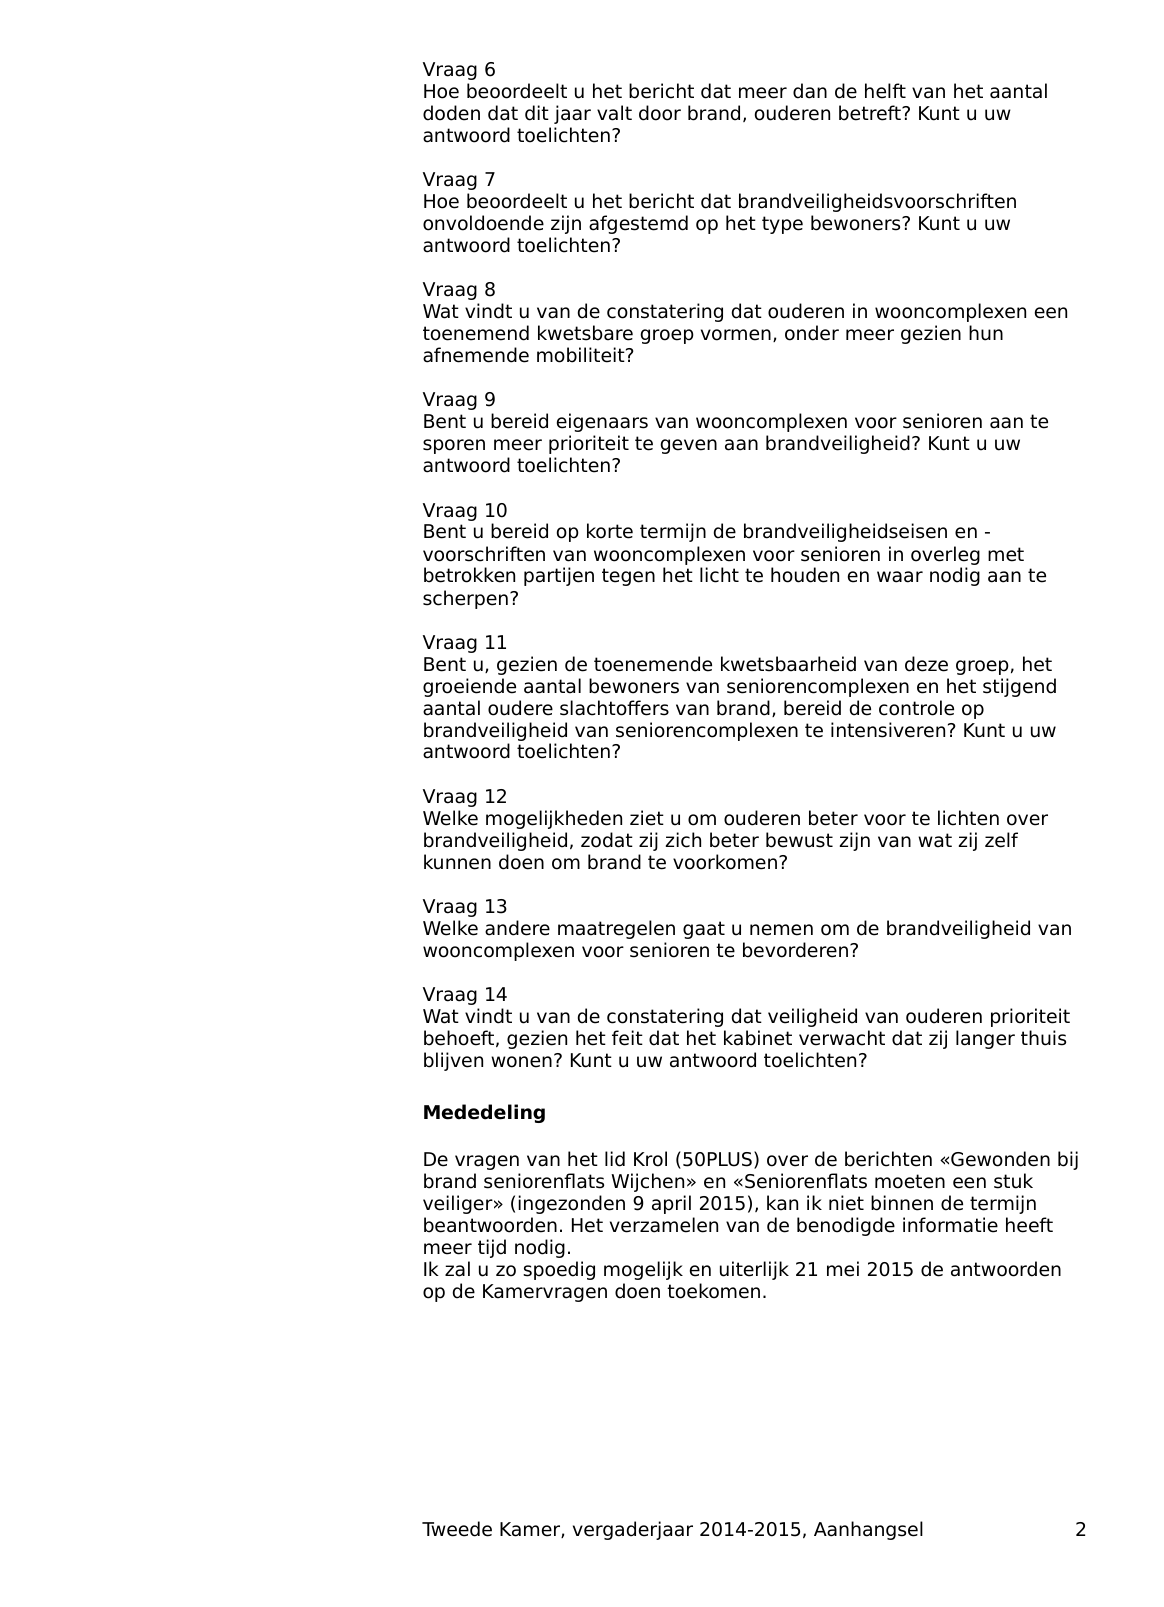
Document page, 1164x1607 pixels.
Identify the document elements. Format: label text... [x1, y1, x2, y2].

text Vraag 10 [422, 499, 1087, 521]
text Vraag 9 [422, 389, 1087, 411]
text Welke mogelijkheden ziet u om ouderen beter voor te lichten over brandveiligheid, zodat zij zich beter bewust zijn van wat zij zelf kunnen doen om brand te voorkomen? [422, 808, 1087, 873]
text Hoe beoordeelt u het bericht dat meer dan de helft van het aantal doden dat dit jaar valt door brand, ouderen betreft? Kunt u uw antwoord toelichten? [422, 81, 1087, 147]
text Vraag 14 [422, 984, 1087, 1006]
text Vraag 13 [422, 896, 1087, 918]
text Vraag 7 [422, 169, 1087, 191]
text Hoe beoordeelt u het bericht dat brandveiligheidsvoorschriften onvoldoende zijn afgestemd op het type bewoners? Kunt u uw antwoord toelichten? [422, 191, 1087, 257]
text Vraag 6 [422, 59, 1087, 81]
text Vraag 8 [422, 279, 1087, 301]
text Ik zal u zo spoedig mogelijk en uiterlijk 21 mei 2015 de antwoorden op de Kamervragen doen toekomen. [422, 1259, 1087, 1303]
text Bent u bereid eigenaars van wooncomplexen voor senioren aan te sporen meer prioriteit te geven aan brandveiligheid? Kunt u uw antwoord toelichten? [422, 411, 1087, 477]
text Welke andere maatregelen gaat u nemen om de brandveiligheid van wooncomplexen voor senioren te bevorderen? [422, 918, 1087, 962]
text Wat vindt u van de constatering dat veiligheid van ouderen prioriteit behoeft, gezien het feit dat het kabinet verwacht dat zij langer thuis blijven wonen? Kunt u uw antwoord toelichten? [422, 1006, 1087, 1072]
text Bent u bereid op korte termijn de brandveiligheidseisen en -voorschriften van wooncomplexen voor senioren in overleg met betrokken partijen tegen het licht te houden en waar nodig aan te scherpen? [422, 521, 1087, 609]
text Vraag 11 [422, 632, 1087, 653]
text Bent u, gezien de toenemende kwetsbaarheid van deze groep, het groeiende aantal bewoners van seniorencomplexen en het stijgend aantal oudere slachtoffers van brand, bereid de controle op brandveiligheid van seniorencomplexen te intensiveren? Kunt u uw antwoord toelichten? [422, 653, 1087, 763]
subtitle Mededeling [422, 1102, 1087, 1124]
text Vraag 12 [422, 786, 1087, 808]
text Wat vindt u van de constatering dat ouderen in wooncomplexen een toenemend kwetsbare groep vormen, onder meer gezien hun afnemende mobiliteit? [422, 301, 1087, 367]
text De vragen van het lid Krol (50PLUS) over de berichten «Gewonden bij brand seniorenflats Wijchen» en «Seniorenflats moeten een stuk veiliger» (ingezonden 9 april 2015), kan ik niet binnen de termijn beantwoorden. Het verzamelen van de benodigde informatie heeft meer tijd nodig. [422, 1149, 1087, 1259]
